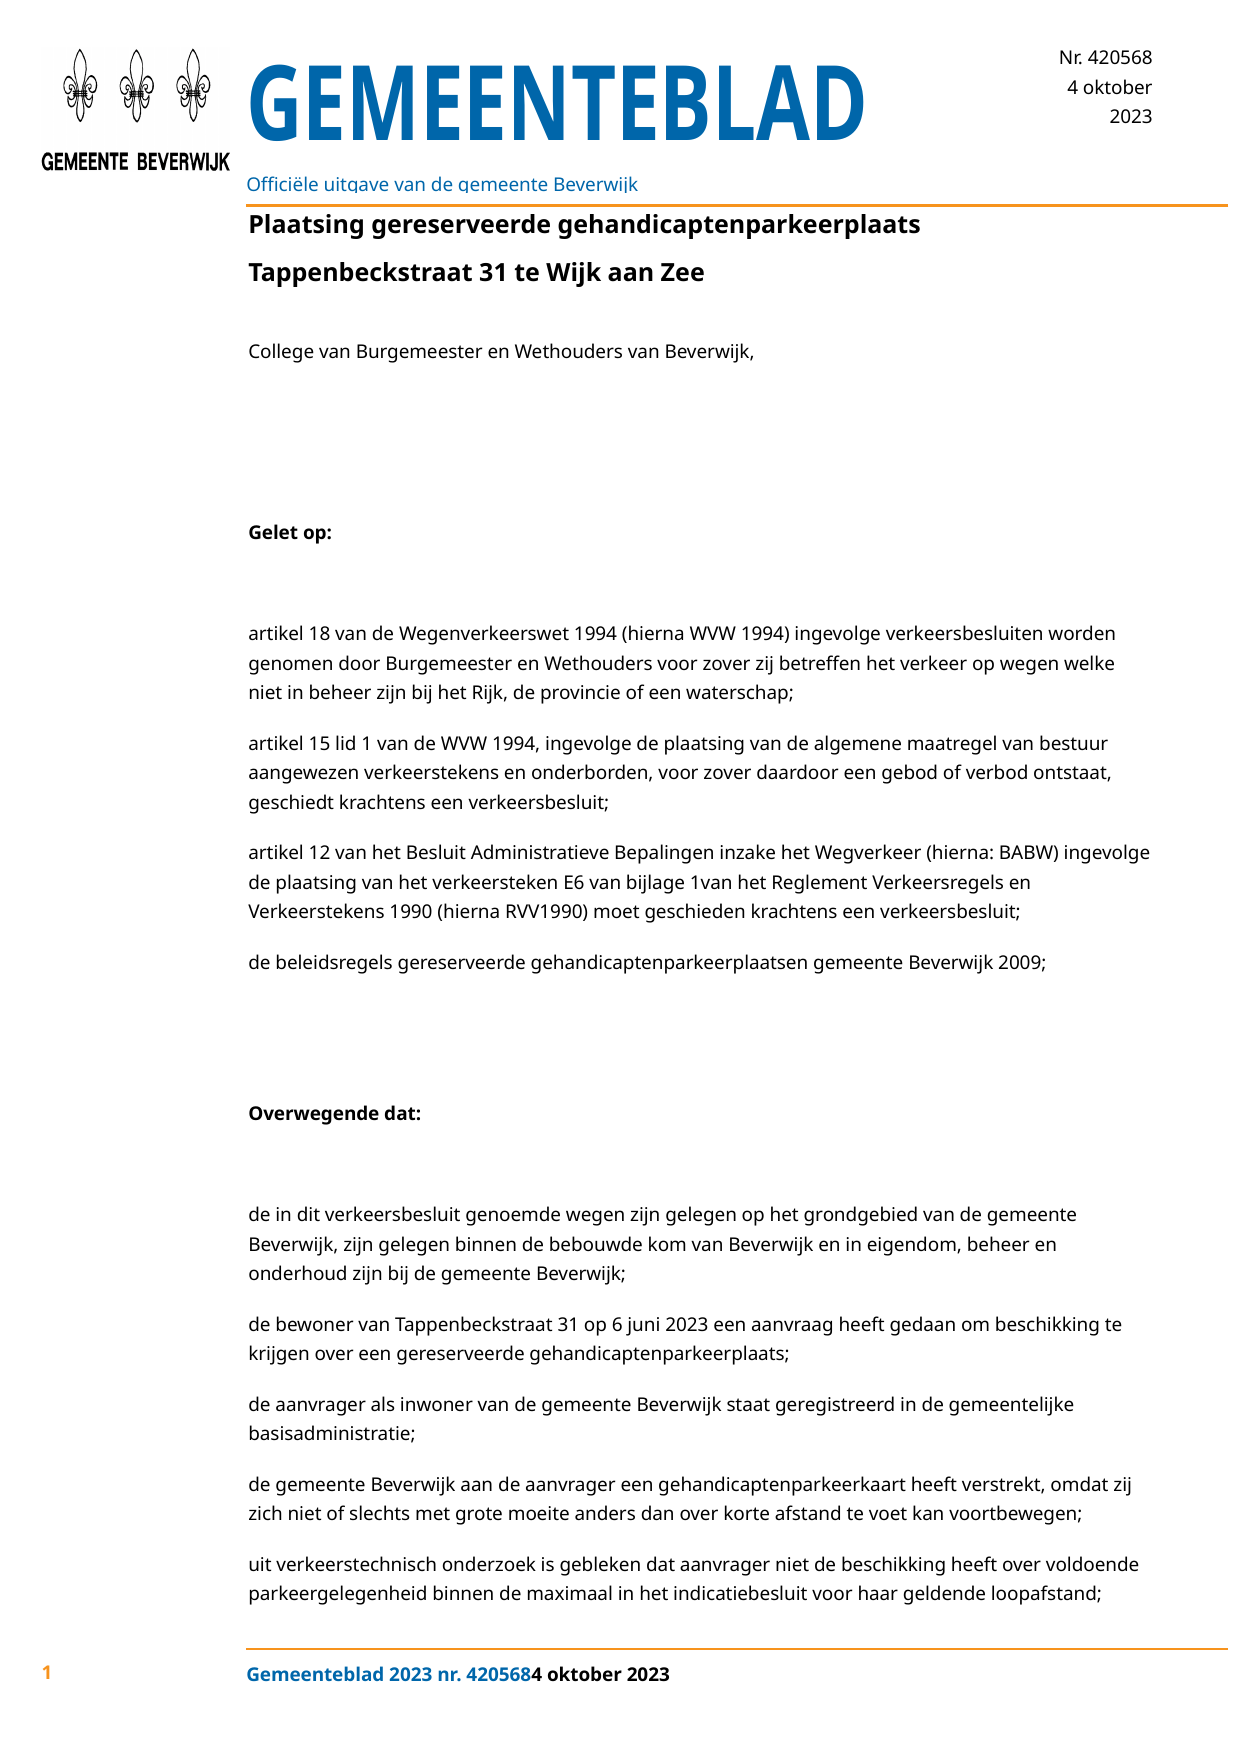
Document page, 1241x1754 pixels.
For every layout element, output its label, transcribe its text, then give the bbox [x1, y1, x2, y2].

text de bewoner van Tappenbeckstraat 31 op 6 juni 2023 een aanvraag heeft gedaan om beschikking te krijgen over een gereserveerde gehandicaptenparkeerplaats; [248, 1311, 1152, 1366]
picture [41, 47, 231, 172]
text Gelet op: [248, 519, 1152, 545]
text artikel 15 lid 1 van de WVW 1994, ingevolge de plaatsing van de algemene maatregel van bestuur aangewezen verkeerstekens en onderborden, voor zover daardoor een gebod of verbod ontstaat, geschiedt krachtens een verkeersbesluit; [248, 730, 1152, 815]
text de beleidsregels gereserveerde gehandicaptenparkeerplaatsen gemeente Beverwijk 2009; [248, 949, 1152, 975]
text College van Burgemeester en Wethouders van Beverwijk, [248, 339, 1152, 364]
text artikel 18 van de Wegenverkeerswet 1994 (hierna WVW 1994) ingevolge verkeersbesluiten worden genomen door Burgemeester en Wethouders voor zover zij betreffen het verkeer op wegen welke niet in beheer zijn bij het Rijk, de provincie of een waterschap; [248, 620, 1152, 705]
text Plaatsing gereserveerde gehandicaptenparkeerplaats Tappenbeckstraat 31 te Wijk aan Zee [248, 207, 1152, 288]
text de in dit verkeersbesluit genoemde wegen zijn gelegen op het grondgebied van de gemeente Beverwijk, zijn gelegen binnen de bebouwde kom van Beverwijk en in eigendom, beheer en onderhoud zijn bij de gemeente Beverwijk; [248, 1201, 1152, 1286]
text de gemeente Beverwijk aan de aanvrager een gehandicaptenparkeerkaart heeft verstrekt, omdat zij zich niet of slechts met grote moeite anders dan over korte afstand te voet kan voortbewegen; [248, 1471, 1152, 1526]
text de aanvrager als inwoner van de gemeente Beverwijk staat geregistreerd in de gemeentelijke basisadministratie; [248, 1391, 1152, 1446]
text artikel 12 van het Besluit Administratieve Bepalingen inzake het Wegverkeer (hierna: BABW) ingevolge de plaatsing van het verkeersteken E6 van bijlage 1van het Reglement Verkeersregels en Verkeerstekens 1990 (hierna RVV1990) moet geschieden krachtens een verkeersbesluit; [248, 839, 1152, 924]
text uit verkeerstechnisch onderzoek is gebleken dat aanvrager niet de beschikking heeft over voldoende parkeergelegenheid binnen de maximaal in het indicatiebesluit voor haar geldende loopafstand; [248, 1551, 1152, 1606]
text Overwegende dat: [248, 1100, 1152, 1126]
